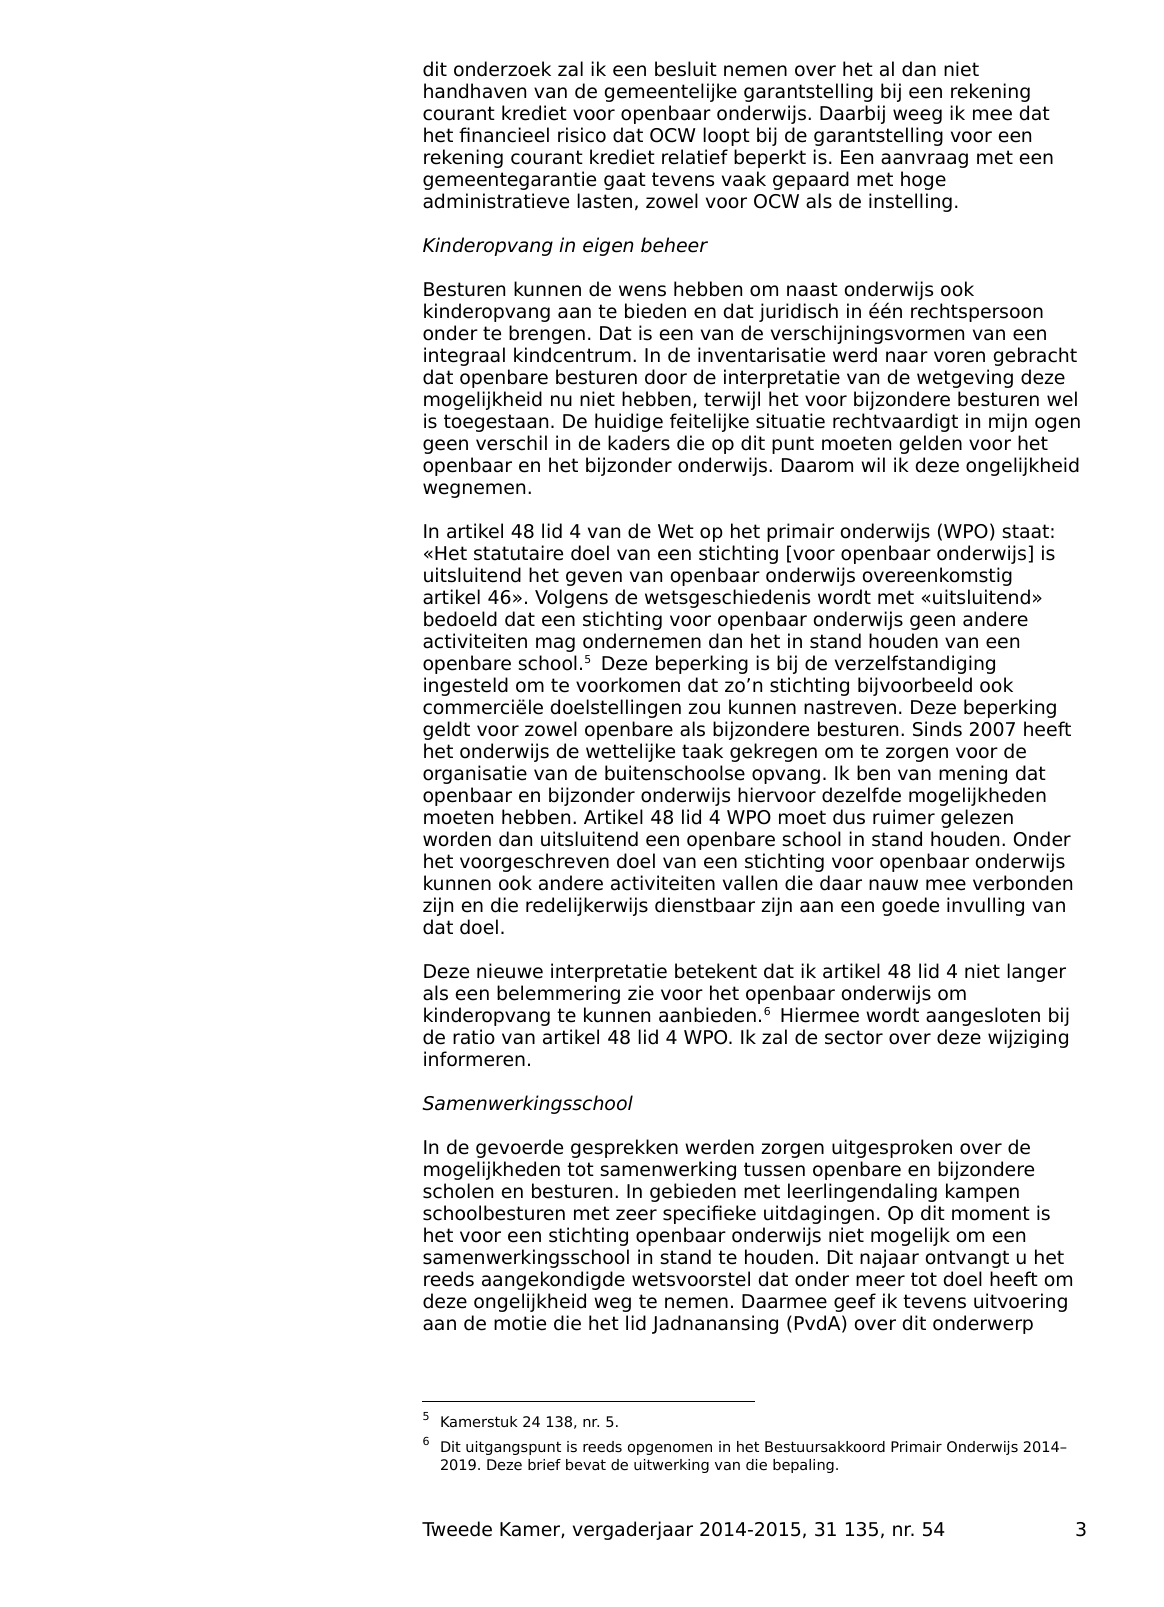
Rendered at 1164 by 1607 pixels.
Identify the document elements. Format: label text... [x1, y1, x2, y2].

text In de gevoerde gesprekken werden zorgen uitgesproken over de mogelijkheden tot samenwerking tussen openbare en bijzondere scholen en besturen. In gebieden met leerlingendaling kampen schoolbesturen met zeer specifieke uitdagingen. Op dit moment is het voor een stichting openbaar onderwijs niet mogelijk om een samenwerkingsschool in stand te houden. Dit najaar ontvangt u het reeds aangekondigde wetsvoorstel dat onder meer tot doel heeft om deze ongelijkheid weg te nemen. Daarmee geef ik tevens uitvoering aan de motie die het lid Jadnanansing (PvdA) over dit onderwerp [422, 1137, 1087, 1335]
subtitle Kinderopvang in eigen beheer [422, 235, 1087, 257]
text In artikel 48 lid 4 van de Wet op het primair onderwijs (WPO) staat: «Het statutaire doel van een stichting [voor openbaar onderwijs] is uitsluitend het geven van openbaar onderwijs overeenkomstig artikel 46». Volgens de wetsgeschiedenis wordt met «uitsluitend» bedoeld dat een stichting voor openbaar onderwijs geen andere activiteiten mag ondernemen dan het in stand houden van een openbare school. Deze beperking is bij de verzelfstandiging ingesteld om te voorkomen dat zo’n stichting bijvoorbeeld ook commerciële doelstellingen zou kunnen nastreven. Deze beperking geldt voor zowel openbare als bijzondere besturen. Sinds 2007 heeft het onderwijs de wettelijke taak gekregen om te zorgen voor de organisatie van de buitenschoolse opvang. Ik ben van mening dat openbaar en bijzonder onderwijs hiervoor dezelfde mogelijkheden moeten hebben. Artikel 48 lid 4 WPO moet dus ruimer gelezen worden dan uitsluitend een openbare school in stand houden. Onder het voorgeschreven doel van een stichting voor openbaar onderwijs kunnen ook andere activiteiten vallen die daar nauw mee verbonden zijn en die redelijkerwijs dienstbaar zijn aan een goede invulling van dat doel. [422, 521, 1087, 939]
text Dit uitgangspunt is reeds opgenomen in het Bestuursakkoord Primair Onderwijs 2014–2019. Deze brief bevat de uitwerking van die bepaling. [422, 1435, 1087, 1474]
subtitle Samenwerkingsschool [422, 1093, 1087, 1115]
text Besturen kunnen de wens hebben om naast onderwijs ook kinderopvang aan te bieden en dat juridisch in één rechtspersoon onder te brengen. Dat is een van de verschijningsvormen van een integraal kindcentrum. In de inventarisatie werd naar voren gebracht dat openbare besturen door de interpretatie van de wetgeving deze mogelijkheid nu niet hebben, terwijl het voor bijzondere besturen wel is toegestaan. De huidige feitelijke situatie rechtvaardigt in mijn ogen geen verschil in de kaders die op dit punt moeten gelden voor het openbaar en het bijzonder onderwijs. Daarom wil ik deze ongelijkheid wegnemen. [422, 279, 1087, 499]
text dit onderzoek zal ik een besluit nemen over het al dan niet handhaven van de gemeentelijke garantstelling bij een rekening courant krediet voor openbaar onderwijs. Daarbij weeg ik mee dat het financieel risico dat OCW loopt bij de garantstelling voor een rekening courant krediet relatief beperkt is. Een aanvraag met een gemeentegarantie gaat tevens vaak gepaard met hoge administratieve lasten, zowel voor OCW als de instelling. [422, 59, 1087, 213]
text Deze nieuwe interpretatie betekent dat ik artikel 48 lid 4 niet langer als een belemmering zie voor het openbaar onderwijs om kinderopvang te kunnen aanbieden. Hiermee wordt aangesloten bij de ratio van artikel 48 lid 4 WPO. Ik zal de sector over deze wijziging informeren. [422, 961, 1087, 1071]
text Kamerstuk 24 138, nr. 5. [422, 1410, 1087, 1432]
